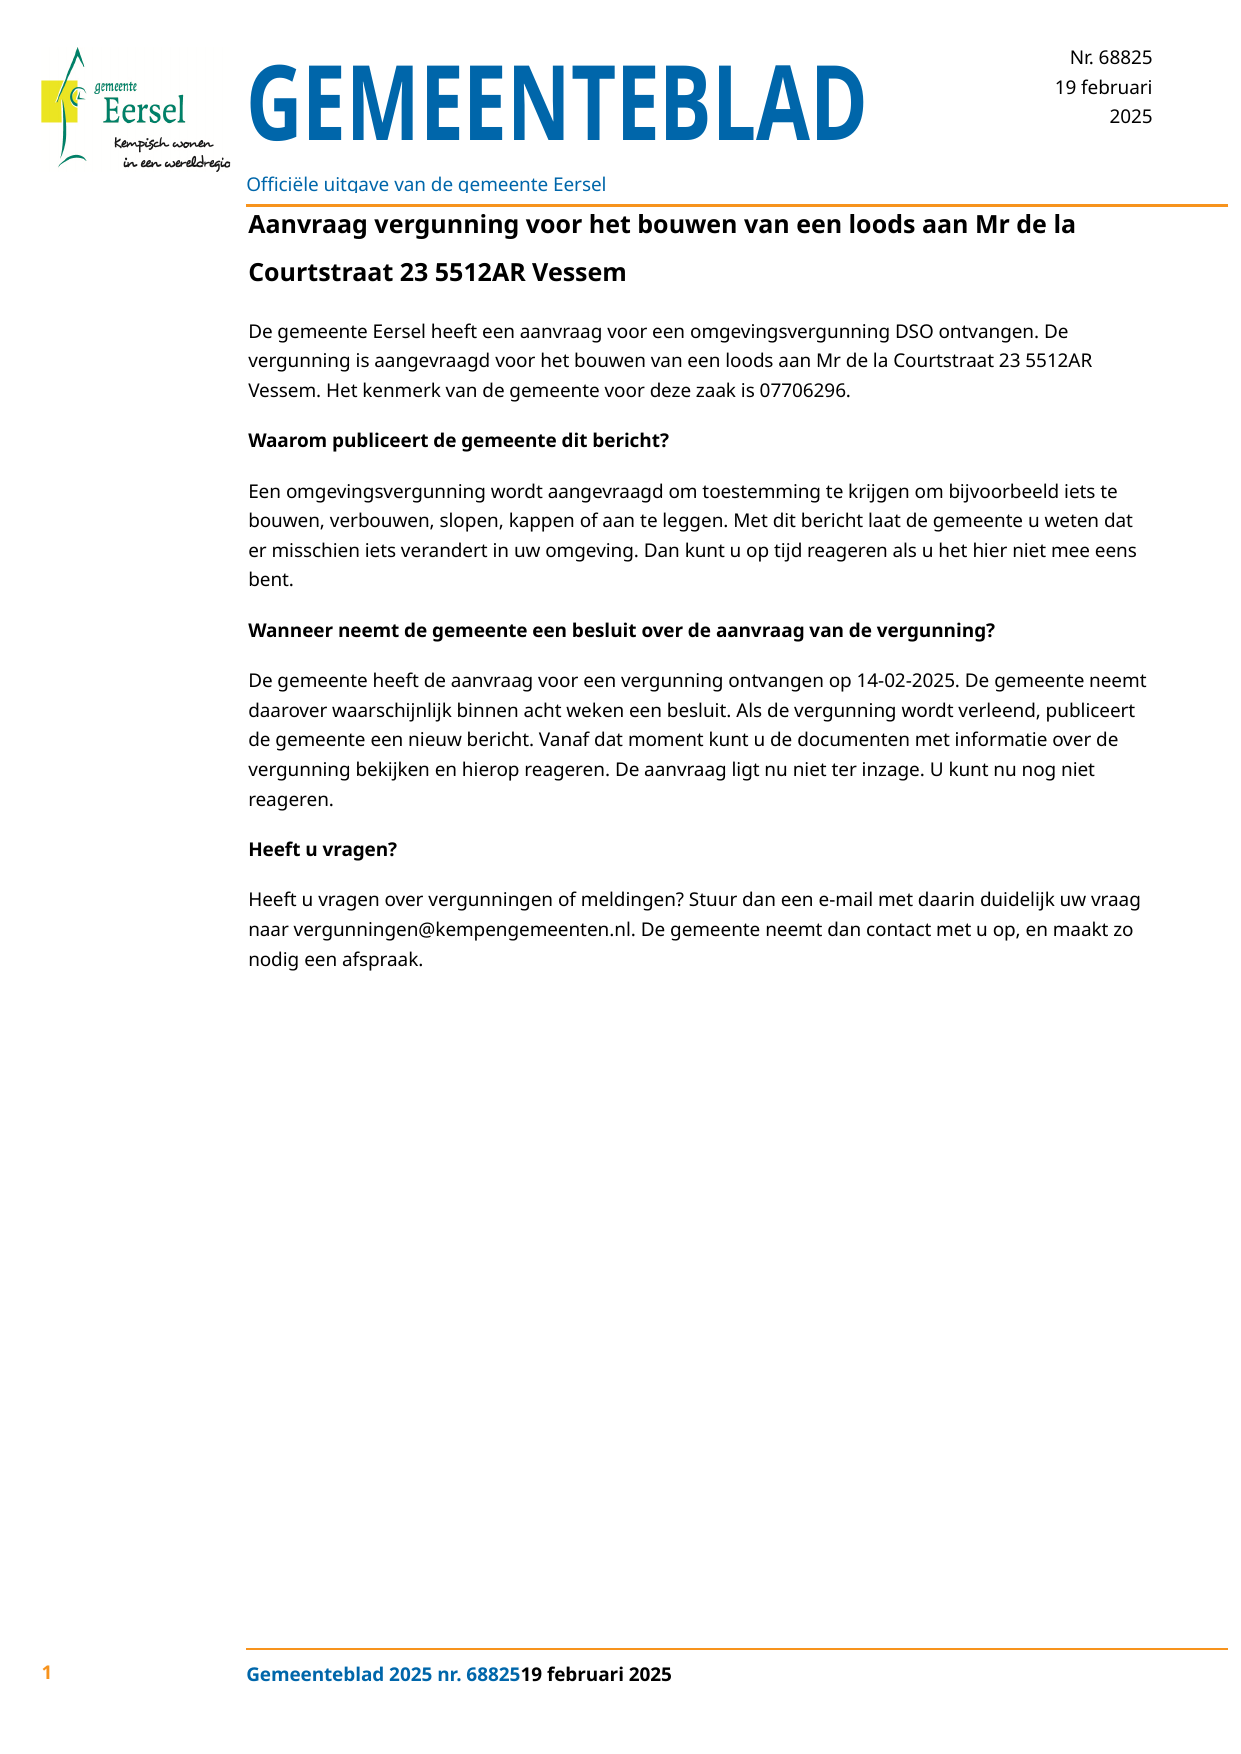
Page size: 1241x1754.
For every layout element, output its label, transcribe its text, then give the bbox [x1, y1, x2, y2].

text De gemeente Eersel heeft een aanvraag voor een omgevingsvergunning DSO ontvangen. De vergunning is aangevraagd voor het bouwen van een loods aan Mr de la Courtstraat 23 5512AR Vessem. Het kenmerk van de gemeente voor deze zaak is 07706296. [248, 318, 1152, 403]
text Een omgevingsvergunning wordt aangevraagd om toestemming te krijgen om bijvoorbeeld iets te bouwen, verbouwen, slopen, kappen of aan te leggen. Met dit bericht laat de gemeente u weten dat er misschien iets verandert in uw omgeving. Dan kunt u op tijd reageren als u het hier niet mee eens bent. [248, 478, 1152, 592]
text Waarom publiceert de gemeente dit bericht? [248, 427, 1152, 453]
picture [41, 47, 231, 172]
text De gemeente heeft de aanvraag voor een vergunning ontvangen op 14-02-2025. De gemeente neemt daarover waarschijnlijk binnen acht weken een besluit. Als de vergunning wordt verleend, publiceert de gemeente een nieuw bericht. Vanaf dat moment kunt u de documenten met informatie over de vergunning bekijken en hierop reageren. De aanvraag ligt nu niet ter inzage. U kunt nu nog niet reageren. [248, 667, 1152, 812]
text Heeft u vragen? [248, 836, 1152, 862]
text Aanvraag vergunning voor het bouwen van een loods aan Mr de la Courtstraat 23 5512AR Vessem [248, 207, 1152, 288]
text Wanneer neemt de gemeente een besluit over de aanvraag van de vergunning? [248, 617, 1152, 643]
text Heeft u vragen over vergunningen of meldingen? Stuur dan een e-mail met daarin duidelijk uw vraag naar vergunningen@kempengemeenten.nl. De gemeente neemt dan contact met u op, en maakt zo nodig een afspraak. [248, 887, 1152, 972]
